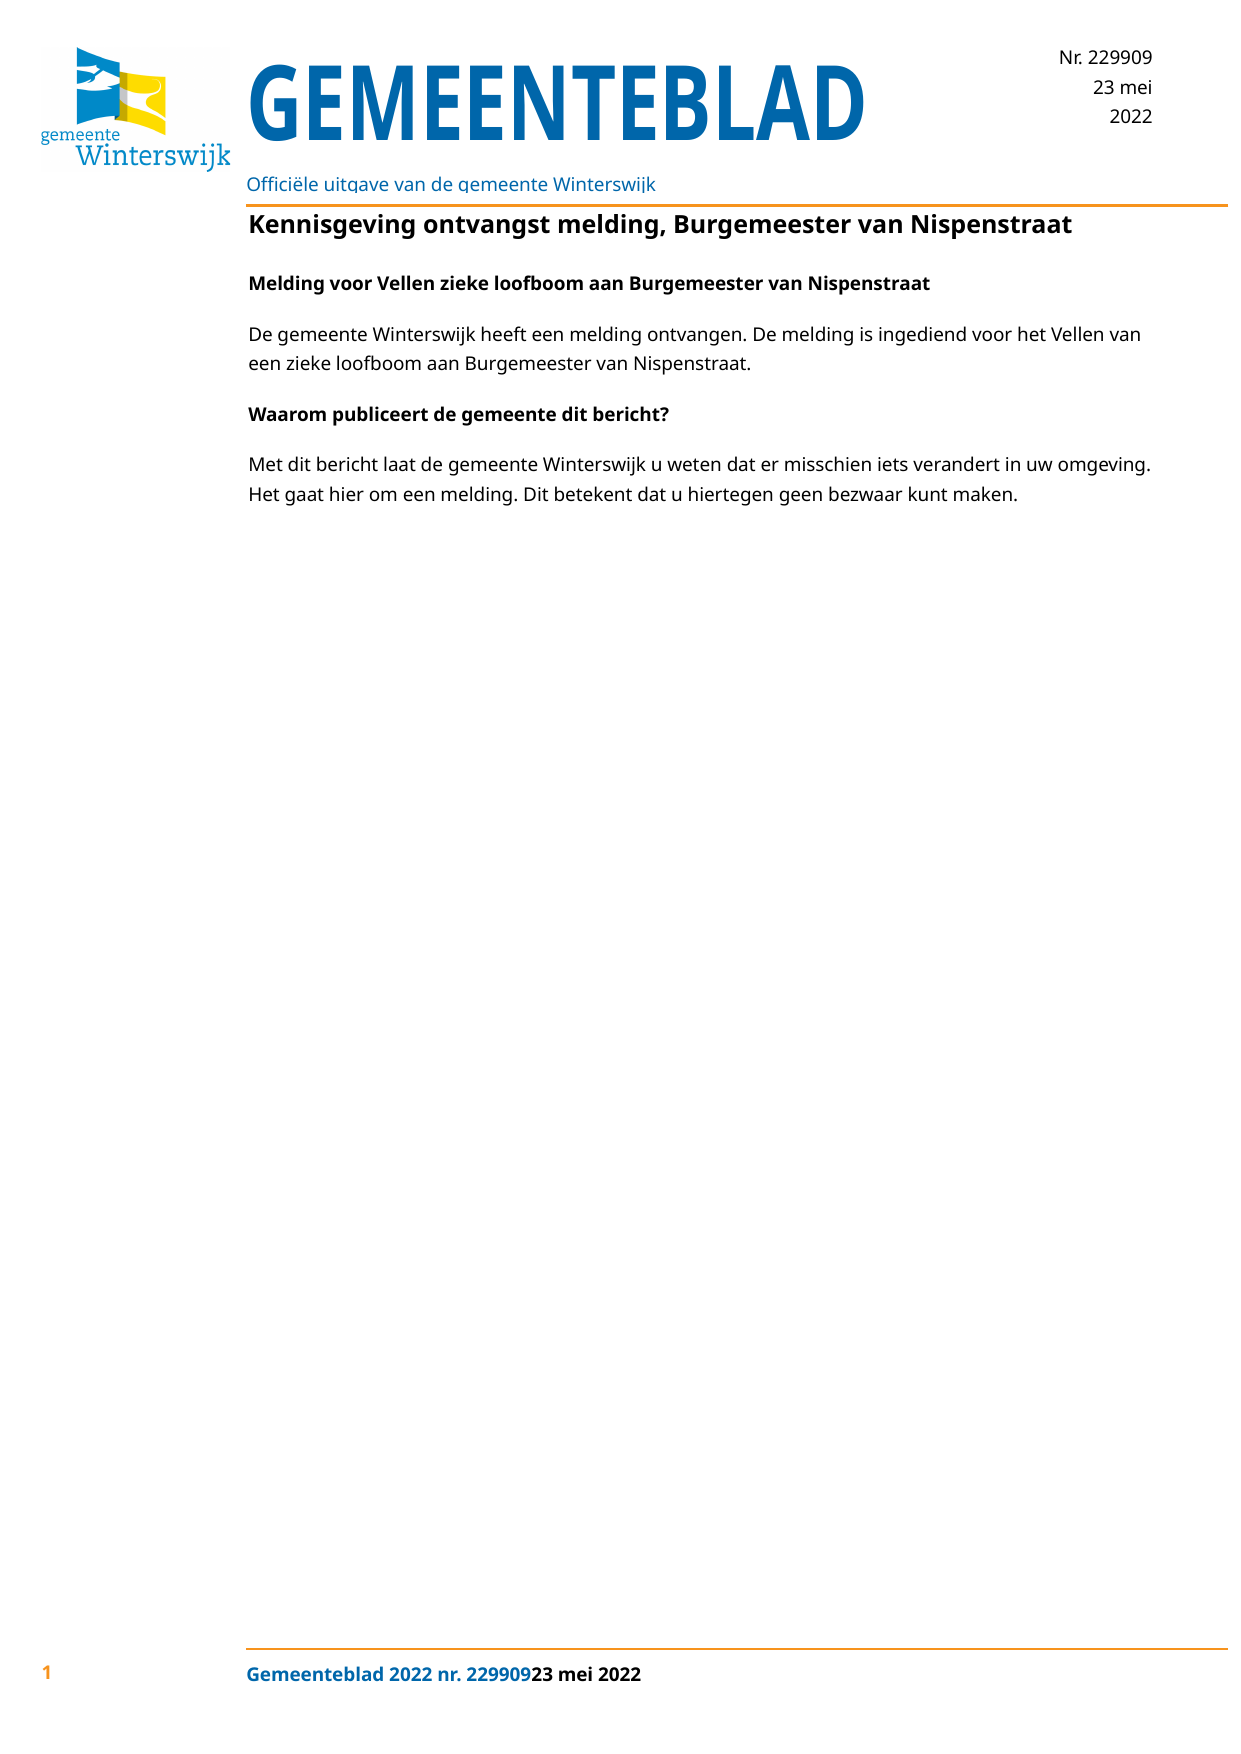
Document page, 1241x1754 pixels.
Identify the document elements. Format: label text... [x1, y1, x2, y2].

text Met dit bericht laat de gemeente Winterswijk u weten dat er misschien iets verandert in uw omgeving. Het gaat hier om een melding. Dit betekent dat u hiertegen geen bezwaar kunt maken. [248, 451, 1152, 506]
text Kennisgeving ontvangst melding, Burgemeester van Nispenstraat [248, 207, 1152, 241]
picture [41, 47, 231, 172]
text De gemeente Winterswijk heeft een melding ontvangen. De melding is ingediend voor het Vellen van een zieke loofboom aan Burgemeester van Nispenstraat. [248, 321, 1152, 376]
text Waarom publiceert de gemeente dit bericht? [248, 401, 1152, 426]
picture [225, 153, 231, 162]
text Melding voor Vellen zieke loofboom aan Burgemeester van Nispenstraat [248, 270, 1152, 296]
